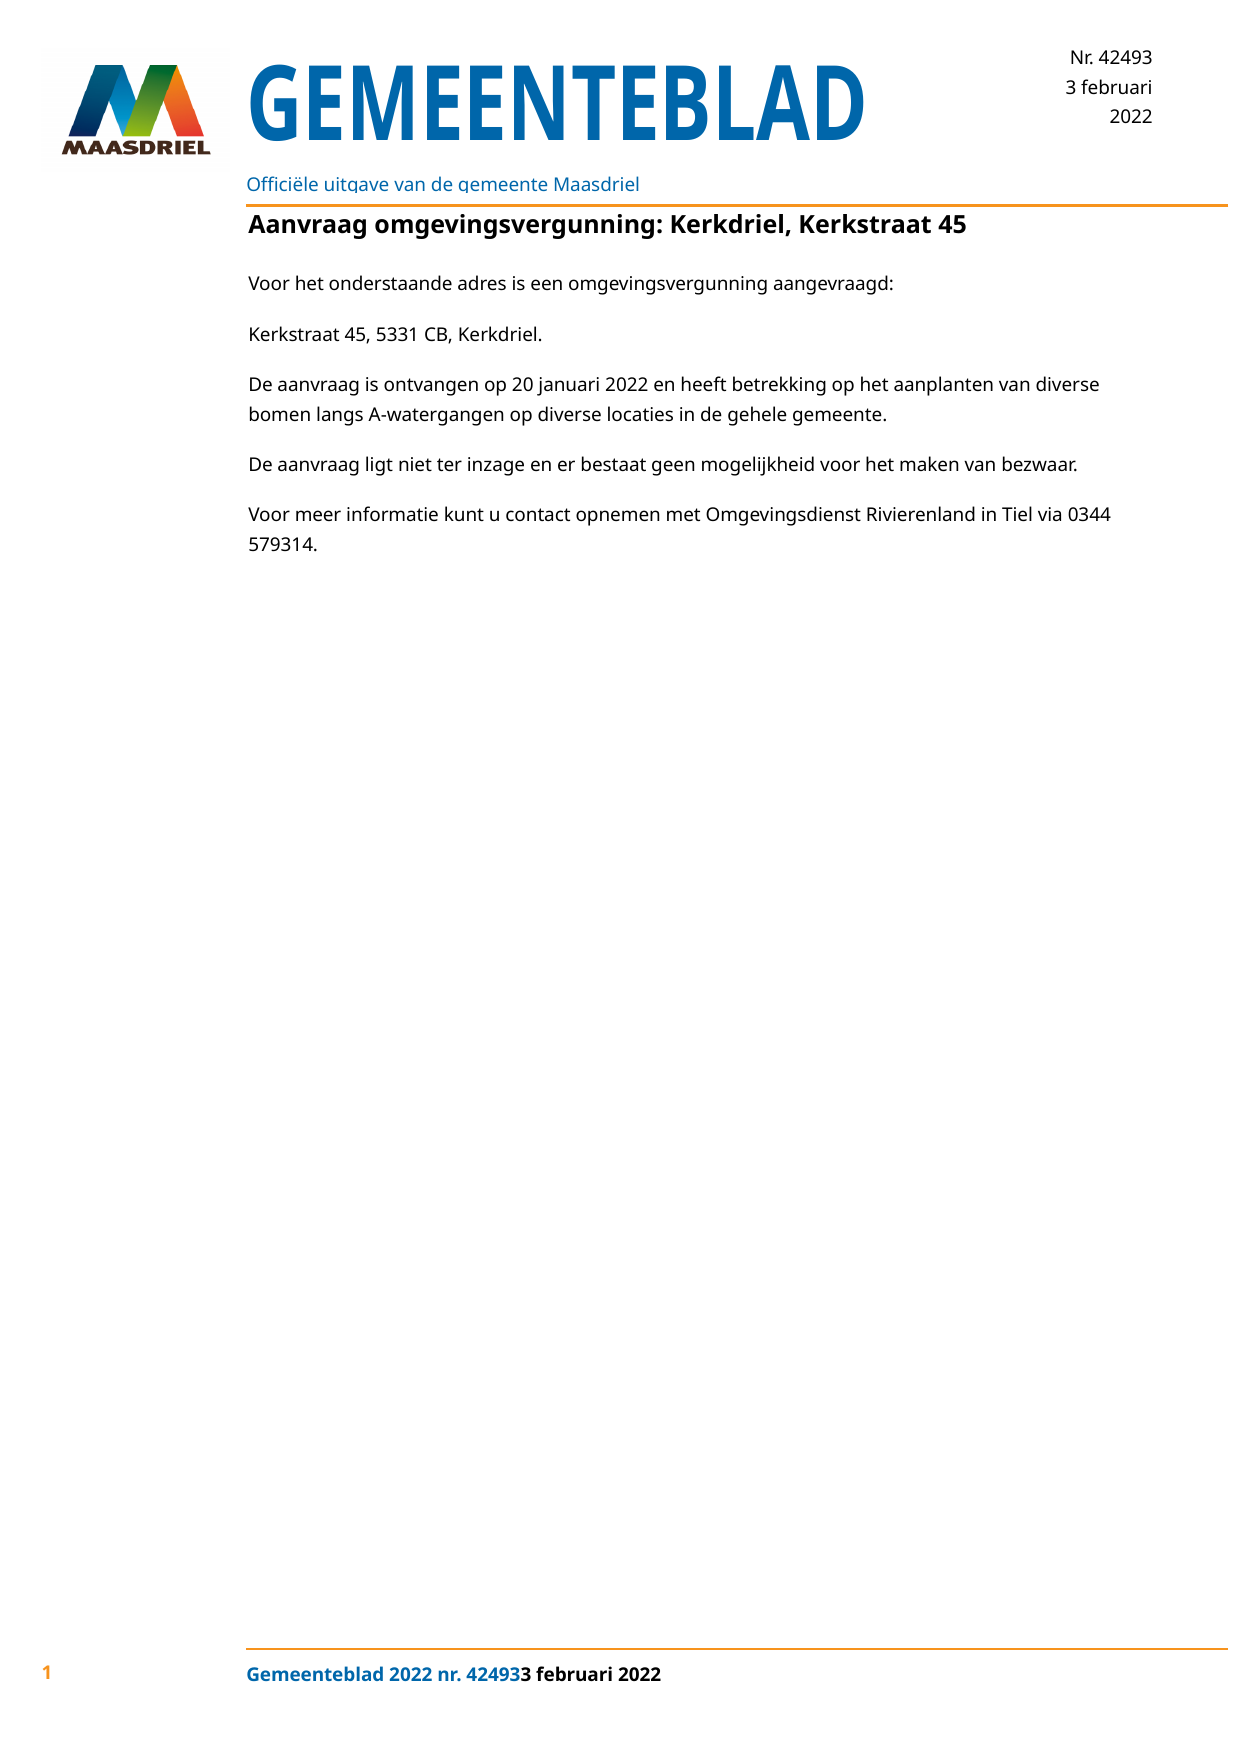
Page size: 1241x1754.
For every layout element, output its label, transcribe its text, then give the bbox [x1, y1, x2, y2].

picture [41, 47, 231, 172]
text Voor meer informatie kunt u contact opnemen met Omgevingsdienst Rivierenland in Tiel via 0344 579314. [248, 502, 1152, 557]
text De aanvraag ligt niet ter inzage en er bestaat geen mogelijkheid voor het maken van bezwaar. [248, 451, 1152, 477]
text Aanvraag omgevingsvergunning: Kerkdriel, Kerkstraat 45 [248, 207, 1152, 241]
text Voor het onderstaande adres is een omgevingsvergunning aangevraagd: [248, 270, 1152, 296]
text Kerkstraat 45, 5331 CB, Kerkdriel. [248, 321, 1152, 346]
text De aanvraag is ontvangen op 20 januari 2022 en heeft betrekking op het aanplanten van diverse bomen langs A-watergangen op diverse locaties in de gehele gemeente. [248, 371, 1152, 426]
